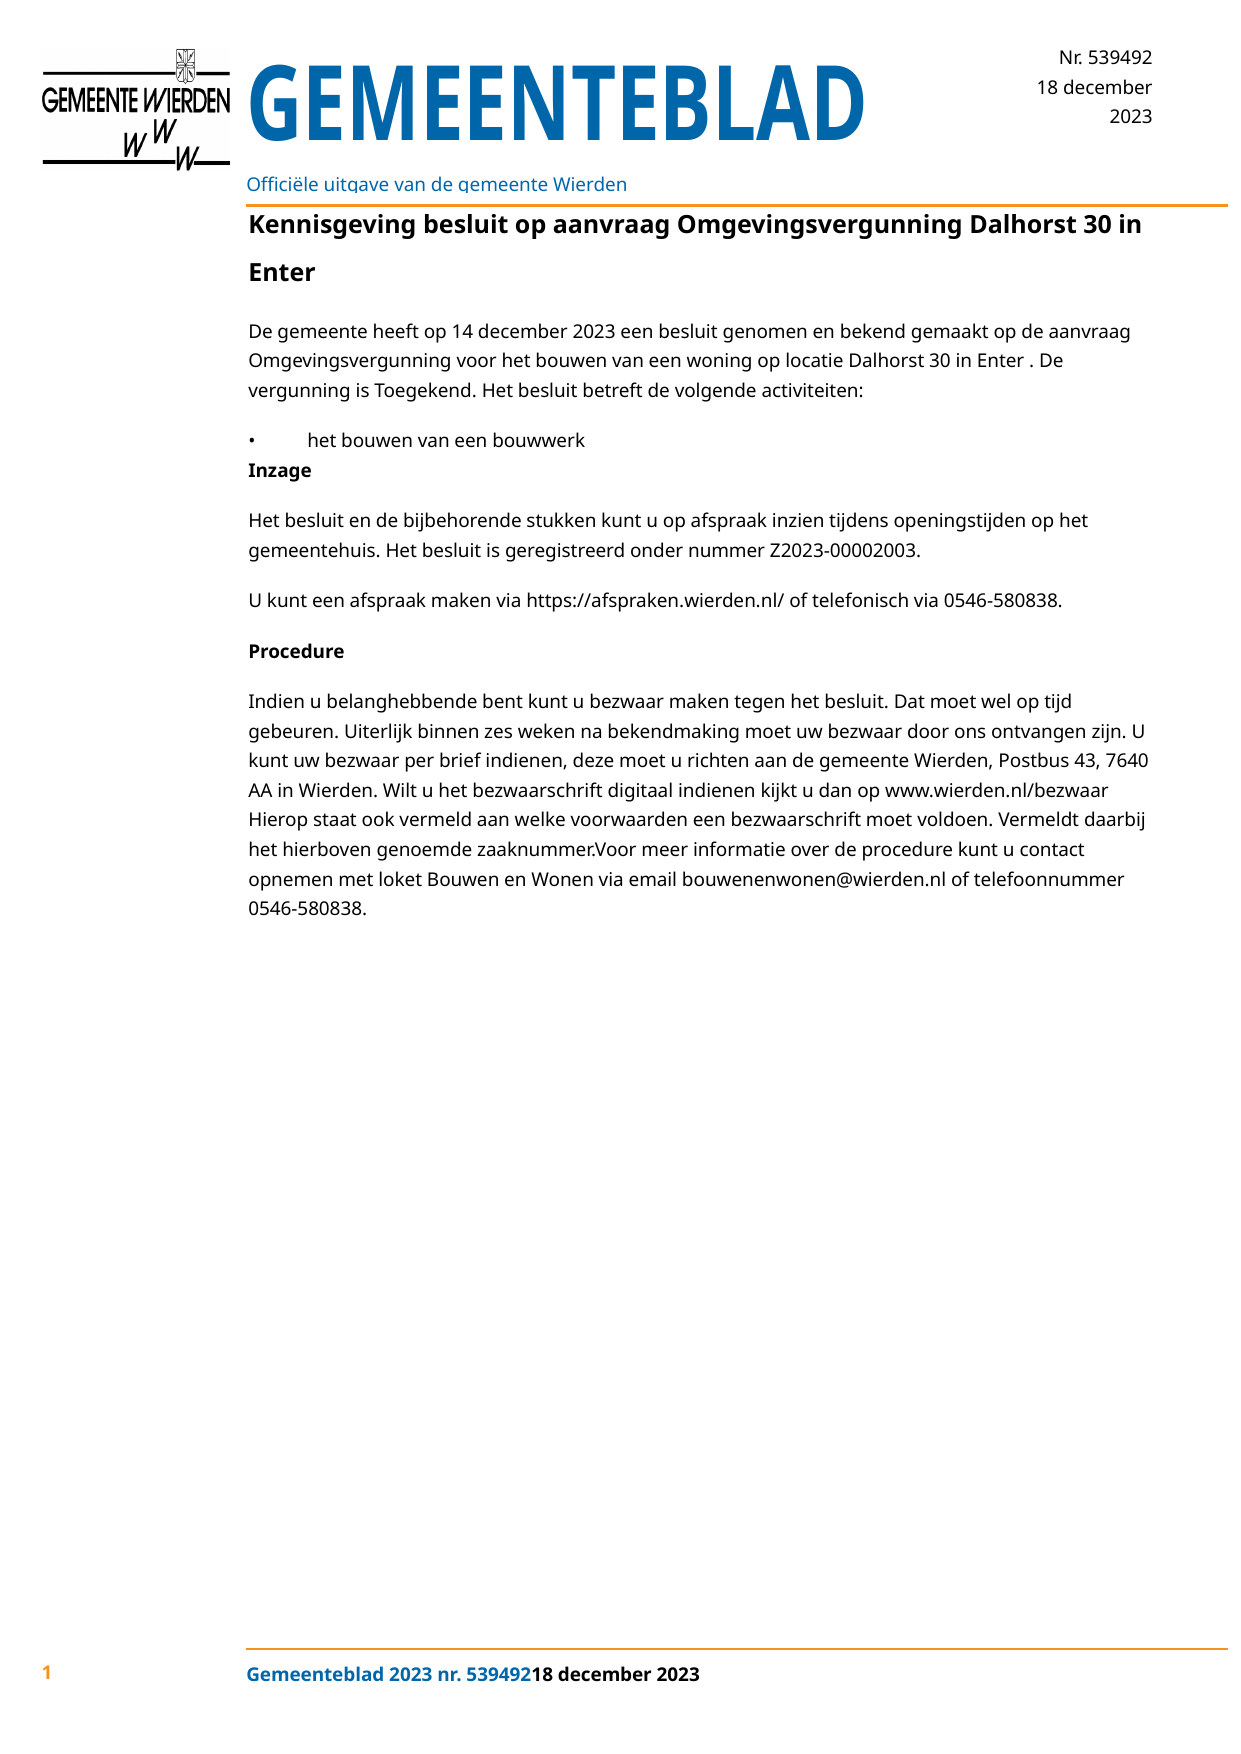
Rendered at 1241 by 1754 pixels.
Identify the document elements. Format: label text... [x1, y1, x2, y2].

list het bouwen van een bouwwerk [248, 427, 1152, 453]
text Het besluit en de bijbehorende stukken kunt u op afspraak inzien tijdens openingstijden op het gemeentehuis. Het besluit is geregistreerd onder nummer Z2023-00002003. [248, 507, 1152, 563]
text U kunt een afspraak maken via https://afspraken.wierden.nl/ of telefonisch via 0546-580838. [248, 587, 1152, 613]
text De gemeente heeft op 14 december 2023 een besluit genomen en bekend gemaakt op de aanvraag Omgevingsvergunning voor het bouwen van een woning op locatie Dalhorst 30 in Enter . De vergunning is Toegekend. Het besluit betreft de volgende activiteiten: [248, 318, 1152, 403]
text Inzage [248, 457, 1152, 483]
text Kennisgeving besluit op aanvraag Omgevingsvergunning Dalhorst 30 in Enter [248, 207, 1152, 288]
picture [41, 47, 231, 172]
text Indien u belanghebbende bent kunt u bezwaar maken tegen het besluit. Dat moet wel op tijd gebeuren. Uiterlijk binnen zes weken na bekendmaking moet uw bezwaar door ons ontvangen zijn. U kunt uw bezwaar per brief indienen, deze moet u richten aan de gemeente Wierden, Postbus 43, 7640 AA in Wierden. Wilt u het bezwaarschrift digitaal indienen kijkt u dan op www.wierden.nl/bezwaar Hierop staat ook vermeld aan welke voorwaarden een bezwaarschrift moet voldoen. Vermeldt daarbij het hierboven genoemde zaaknummer.Voor meer informatie over de procedure kunt u contact opnemen met loket Bouwen en Wonen via email bouwenenwonen@wierden.nl of telefoonnummer 0546-580838. [248, 688, 1152, 921]
text Procedure [248, 638, 1152, 664]
